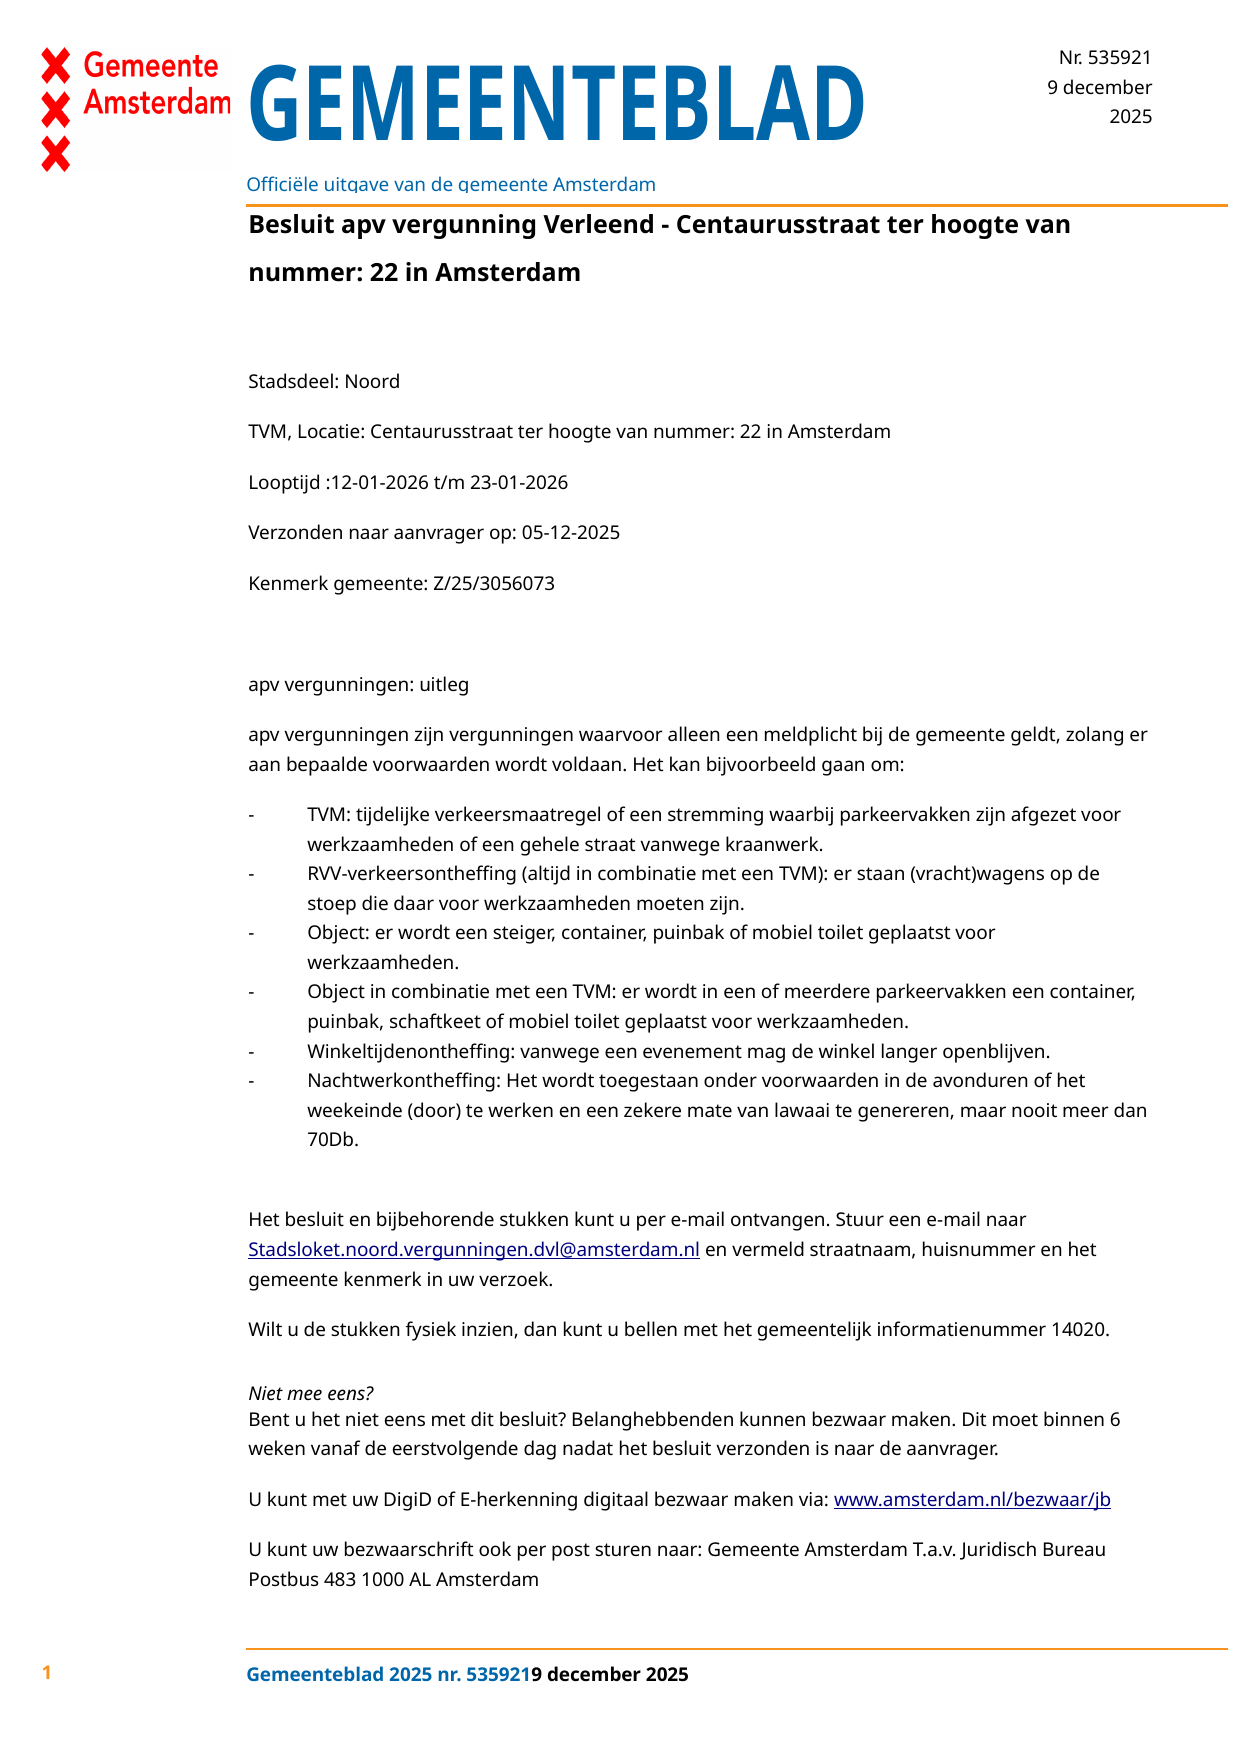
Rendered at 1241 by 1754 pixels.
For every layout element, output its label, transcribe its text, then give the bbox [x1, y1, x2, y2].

text Besluit apv vergunning Verleend - Centaurusstraat ter hoogte van nummer: 22 in Amsterdam [248, 207, 1152, 288]
list TVM: tijdelijke verkeersmaatregel of een stremming waarbij parkeervakken zijn afgezet voor werkzaamheden of een gehele straat vanwege kraanwerk. [248, 801, 1152, 857]
text Looptijd :12-01-2026 t/m 23-01-2026 [248, 469, 1152, 495]
text apv vergunningen: uitleg [248, 671, 1152, 697]
list Object in combinatie met een TVM: er wordt in een of meerdere parkeervakken een container, puinbak, schaftkeet of mobiel toilet geplaatst voor werkzaamheden. [248, 979, 1152, 1034]
text Het besluit en bijbehorende stukken kunt u per e-mail ontvangen. Stuur een e-mail naar Stadsloket.noord.vergunningen.dvl@amsterdam.nl en vermeld straatnaam, huisnummer en het gemeente kenmerk in uw verzoek. [248, 1207, 1152, 1292]
text Verzonden naar aanvrager op: 05-12-2025 [248, 519, 1152, 545]
text U kunt met uw DigiD of E-herkenning digitaal bezwaar maken via: www.amsterdam.nl/bezwaar/jb [248, 1486, 1152, 1512]
picture [41, 47, 231, 172]
text Stadsdeel: Noord [248, 368, 1152, 394]
list Nachtwerkontheffing: Het wordt toegestaan onder voorwaarden in de avonduren of het weekeinde (door) te werken en een zekere mate van lawaai te genereren, maar nooit meer dan 70Db. [248, 1067, 1152, 1152]
text apv vergunningen zijn vergunningen waarvoor alleen een meldplicht bij de gemeente geldt, zolang er aan bepaalde voorwaarden wordt voldaan. Het kan bijvoorbeeld gaan om: [248, 721, 1152, 777]
text U kunt uw bezwaarschrift ook per post sturen naar: Gemeente Amsterdam T.a.v. Juridisch Bureau Postbus 483 1000 AL Amsterdam [248, 1536, 1152, 1592]
text Wilt u de stukken fysiek inzien, dan kunt u bellen met het gemeentelijk informatienummer 14020. [248, 1316, 1152, 1342]
list RVV-verkeersontheffing (altijd in combinatie met een TVM): er staan (vracht)wagens op de stoep die daar voor werkzaamheden moeten zijn. [248, 860, 1152, 916]
list Object: er wordt een steiger, container, puinbak of mobiel toilet geplaatst voor werkzaamheden. [248, 919, 1152, 975]
text Kenmerk gemeente: Z/25/3056073 [248, 570, 1152, 596]
list Winkeltijdenontheffing: vanwege een evenement mag de winkel langer openblijven. [248, 1038, 1152, 1064]
text Niet mee eens? [248, 1380, 1152, 1406]
text TVM, Locatie: Centaurusstraat ter hoogte van nummer: 22 in Amsterdam [248, 419, 1152, 444]
text Bent u het niet eens met dit besluit? Belanghebbenden kunnen bezwaar maken. Dit moet binnen 6 weken vanaf de eerstvolgende dag nadat het besluit verzonden is naar de aanvrager. [248, 1406, 1152, 1461]
